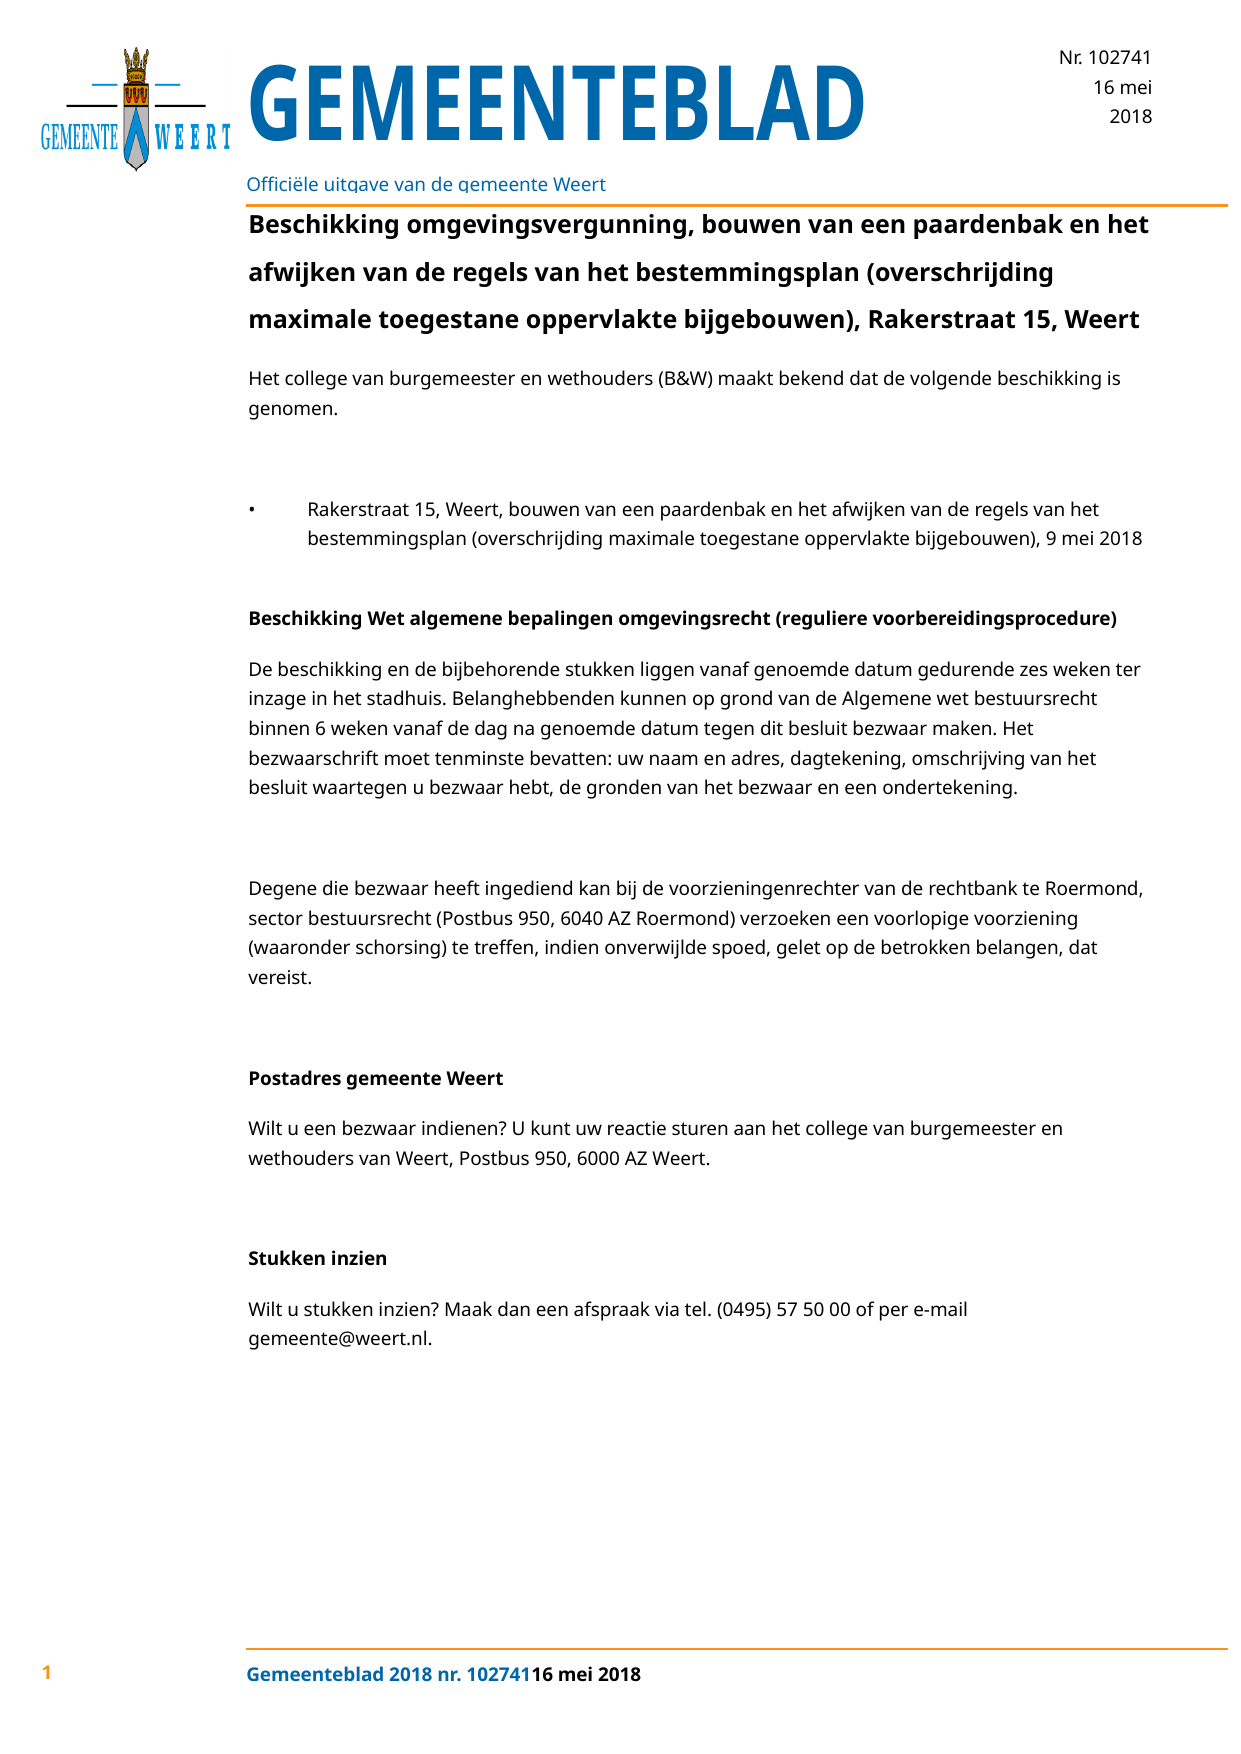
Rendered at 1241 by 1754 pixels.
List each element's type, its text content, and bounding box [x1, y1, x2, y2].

text Beschikking omgevingsvergunning, bouwen van een paardenbak en het afwijken van de regels van het bestemmingsplan (overschrijding maximale toegestane oppervlakte bijgebouwen), Rakerstraat 15, Weert [248, 207, 1152, 336]
text Wilt u een bezwaar indienen? U kunt uw reactie sturen aan het college van burgemeester en wethouders van Weert, Postbus 950, 6000 AZ Weert. [248, 1115, 1152, 1170]
text Postadres gemeente Weert [248, 1065, 1152, 1090]
list Rakerstraat 15, Weert, bouwen van een paardenbak en het afwijken van de regels van het bestemmingsplan (overschrijding maximale toegestane oppervlakte bijgebouwen), 9 mei 2018 [248, 496, 1152, 551]
picture [41, 47, 231, 172]
text Degene die bezwaar heeft ingediend kan bij de voorzieningenrechter van de rechtbank te Roermond, sector bestuursrecht (Postbus 950, 6040 AZ Roermond) verzoeken een voorlopige voorziening (waaronder schorsing) te treffen, indien onverwijlde spoed, gelet op de betrokken belangen, dat vereist. [248, 875, 1152, 989]
text Stukken inzien [248, 1246, 1152, 1271]
text Het college van burgemeester en wethouders (B&W) maakt bekend dat de volgende beschikking is genomen. [248, 366, 1152, 421]
text Wilt u stukken inzien? Maak dan een afspraak via tel. (0495) 57 50 00 of per e-mail gemeente@weert.nl. [248, 1296, 1152, 1351]
text Beschikking Wet algemene bepalingen omgevingsrecht (reguliere voorbereidingsprocedure) [248, 606, 1152, 631]
text De beschikking en de bijbehorende stukken liggen vanaf genoemde datum gedurende zes weken ter inzage in het stadhuis. Belanghebbenden kunnen op grond van de Algemene wet bestuursrecht binnen 6 weken vanaf de dag na genoemde datum tegen dit besluit bezwaar maken. Het bezwaarschrift moet tenminste bevatten: uw naam en adres, dagtekening, omschrijving van het besluit waartegen u bezwaar hebt, de gronden van het bezwaar en een ondertekening. [248, 656, 1152, 800]
